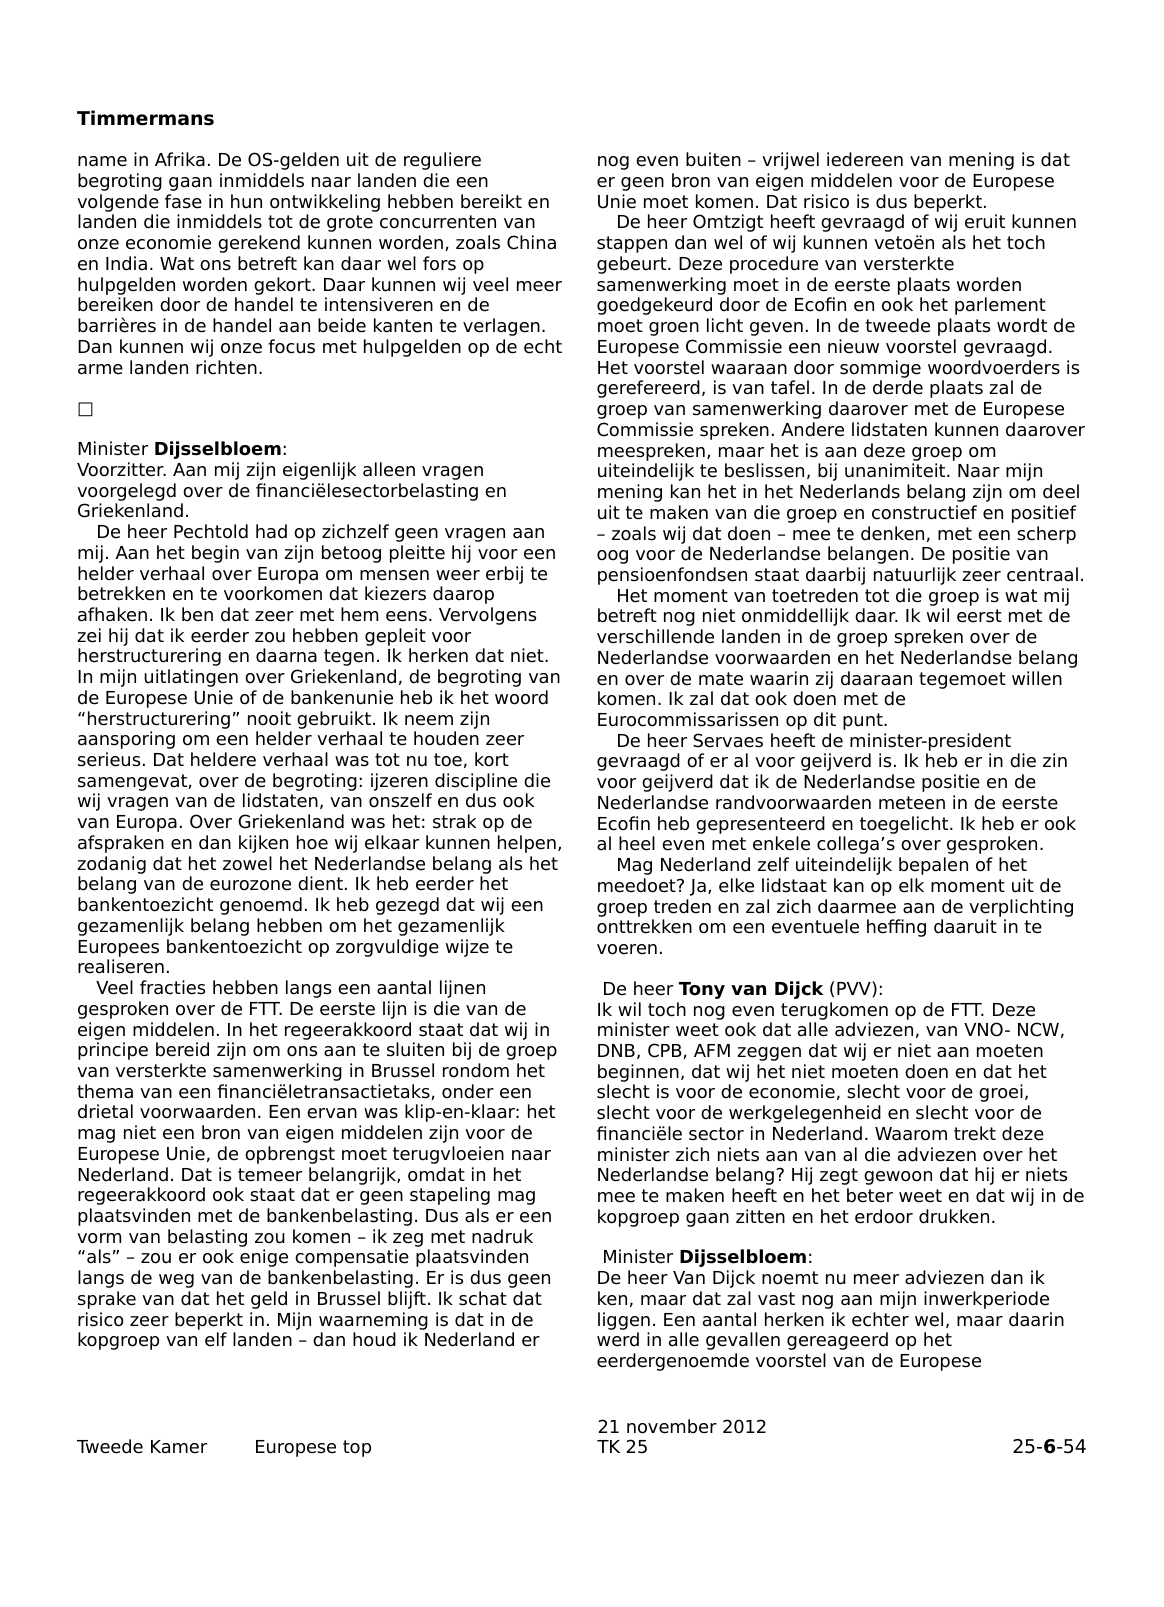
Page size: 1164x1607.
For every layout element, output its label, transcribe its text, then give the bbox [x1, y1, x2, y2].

text Het moment van toetreden tot die groep is wat mij betreft nog niet onmiddellijk daar. Ik wil eerst met de verschillende landen in de groep spreken over de Nederlandse voorwaarden en het Nederlandse belang en over de mate waarin zij daaraan tegemoet willen komen. Ik zal dat ook doen met de Eurocommissarissen op dit punt. [596, 586, 1087, 731]
text nog even buiten – vrijwel iedereen van mening is dat er geen bron van eigen middelen voor de Europese Unie moet komen. Dat risico is dus beperkt. [596, 150, 1087, 212]
text De heer Tony van Dijck (PVV): [596, 979, 1087, 999]
text Veel fracties hebben langs een aantal lijnen gesproken over de FTT. De eerste lijn is die van de eigen middelen. In het regeerakkoord staat dat wij in principe bereid zijn om ons aan te sluiten bij de groep van versterkte samenwerking in Brussel rondom het thema van een financiëletransactietaks, onder een drietal voorwaarden. Een ervan was klip-en-klaar: het mag niet een bron van eigen middelen zijn voor de Europese Unie, de opbrengst moet terugvloeien naar Nederland. Dat is temeer belangrijk, omdat in het regeerakkoord ook staat dat er geen stapeling mag plaatsvinden met de bankenbelasting. Dus als er een vorm van belasting zou komen – ik zeg met nadruk “als” – zou er ook enige compensatie plaatsvinden langs de weg van de bankenbelasting. Er is dus geen sprake van dat het geld in Brussel blijft. Ik schat dat risico zeer beperkt in. Mijn waarneming is dat in de kopgroep van elf landen – dan houd ik Nederland er [77, 978, 567, 1351]
text De heer Omtzigt heeft gevraagd of wij eruit kunnen stappen dan wel of wij kunnen vetoën als het toch gebeurt. Deze procedure van versterkte samenwerking moet in de eerste plaats worden goedgekeurd door de Ecofin en ook het parlement moet groen licht geven. In de tweede plaats wordt de Europese Commissie een nieuw voorstel gevraagd. Het voorstel waaraan door sommige woordvoerders is gerefereerd, is van tafel. In de derde plaats zal de groep van samenwerking daarover met de Europese Commissie spreken. Andere lidstaten kunnen daarover meespreken, maar het is aan deze groep om uiteindelijk te beslissen, bij unanimiteit. Naar mijn mening kan het in het Nederlands belang zijn om deel uit te maken van die groep en constructief en positief – zoals wij dat doen – mee te denken, met een scherp oog voor de Nederlandse belangen. De positie van pensioenfondsen staat daarbij natuurlijk zeer centraal. [596, 212, 1087, 586]
text name in Afrika. De OS-gelden uit de reguliere begroting gaan inmiddels naar landen die een volgende fase in hun ontwikkeling hebben bereikt en landen die inmiddels tot de grote concurrenten van onze economie gerekend kunnen worden, zoals China en India. Wat ons betreft kan daar wel fors op hulpgelden worden gekort. Daar kunnen wij veel meer bereiken door de handel te intensiveren en de barrières in de handel aan beide kanten te verlagen. Dan kunnen wij onze focus met hulpgelden op de echt arme landen richten. [77, 150, 567, 378]
text De heer Pechtold had op zichzelf geen vragen aan mij. Aan het begin van zijn betoog pleitte hij voor een helder verhaal over Europa om mensen weer erbij te betrekken en te voorkomen dat kiezers daarop afhaken. Ik ben dat zeer met hem eens. Vervolgens zei hij dat ik eerder zou hebben gepleit voor herstructurering en daarna tegen. Ik herken dat niet. In mijn uitlatingen over Griekenland, de begroting van de Europese Unie of de bankenunie heb ik het woord “herstructurering” nooit gebruikt. Ik neem zijn aansporing om een helder verhaal te houden zeer serieus. Dat heldere verhaal was tot nu toe, kort samengevat, over de begroting: ijzeren discipline die wij vragen van de lidstaten, van onszelf en dus ook van Europa. Over Griekenland was het: strak op de afspraken en dan kijken hoe wij elkaar kunnen helpen, zodanig dat het zowel het Nederlandse belang als het belang van de eurozone dient. Ik heb eerder het bankentoezicht genoemd. Ik heb gezegd dat wij een gezamenlijk belang hebben om het gezamenlijk Europees bankentoezicht op zorgvuldige wijze te realiseren. [77, 522, 567, 978]
text Minister Dijsselbloem: [77, 439, 567, 460]
text Minister Dijsselbloem: [596, 1247, 1087, 1268]
text De heer Servaes heeft de minister-president gevraagd of er al voor geijverd is. Ik heb er in die zin voor geijverd dat ik de Nederlandse positie en de Nederlandse randvoorwaarden meteen in de eerste Ecofin heb gepresenteerd en toegelicht. Ik heb er ook al heel even met enkele collega’s over gesproken. [596, 731, 1087, 855]
text Voorzitter. Aan mij zijn eigenlijk alleen vragen voorgelegd over de financiëlesectorbelasting en Griekenland. [77, 460, 567, 522]
text De heer Van Dijck noemt nu meer adviezen dan ik ken, maar dat zal vast nog aan mijn inwerkperiode liggen. Een aantal herken ik echter wel, maar daarin werd in alle gevallen gereageerd op het eerdergenoemde voorstel van de Europese [596, 1268, 1087, 1372]
text □ [77, 398, 567, 419]
text Ik wil toch nog even terugkomen op de FTT. Deze minister weet ook dat alle adviezen, van VNO- NCW, DNB, CPB, AFM zeggen dat wij er niet aan moeten beginnen, dat wij het niet moeten doen en dat het slecht is voor de economie, slecht voor de groei, slecht voor de werkgelegenheid en slecht voor de financiële sector in Nederland. Waarom trekt deze minister zich niets aan van al die adviezen over het Nederlandse belang? Hij zegt gewoon dat hij er niets mee te maken heeft en het beter weet en dat wij in de kopgroep gaan zitten en het erdoor drukken. [596, 999, 1087, 1227]
text Mag Nederland zelf uiteindelijk bepalen of het meedoet? Ja, elke lidstaat kan op elk moment uit de groep treden en zal zich daarmee aan de verplichting onttrekken om een eventuele heffing daaruit in te voeren. [596, 855, 1087, 959]
